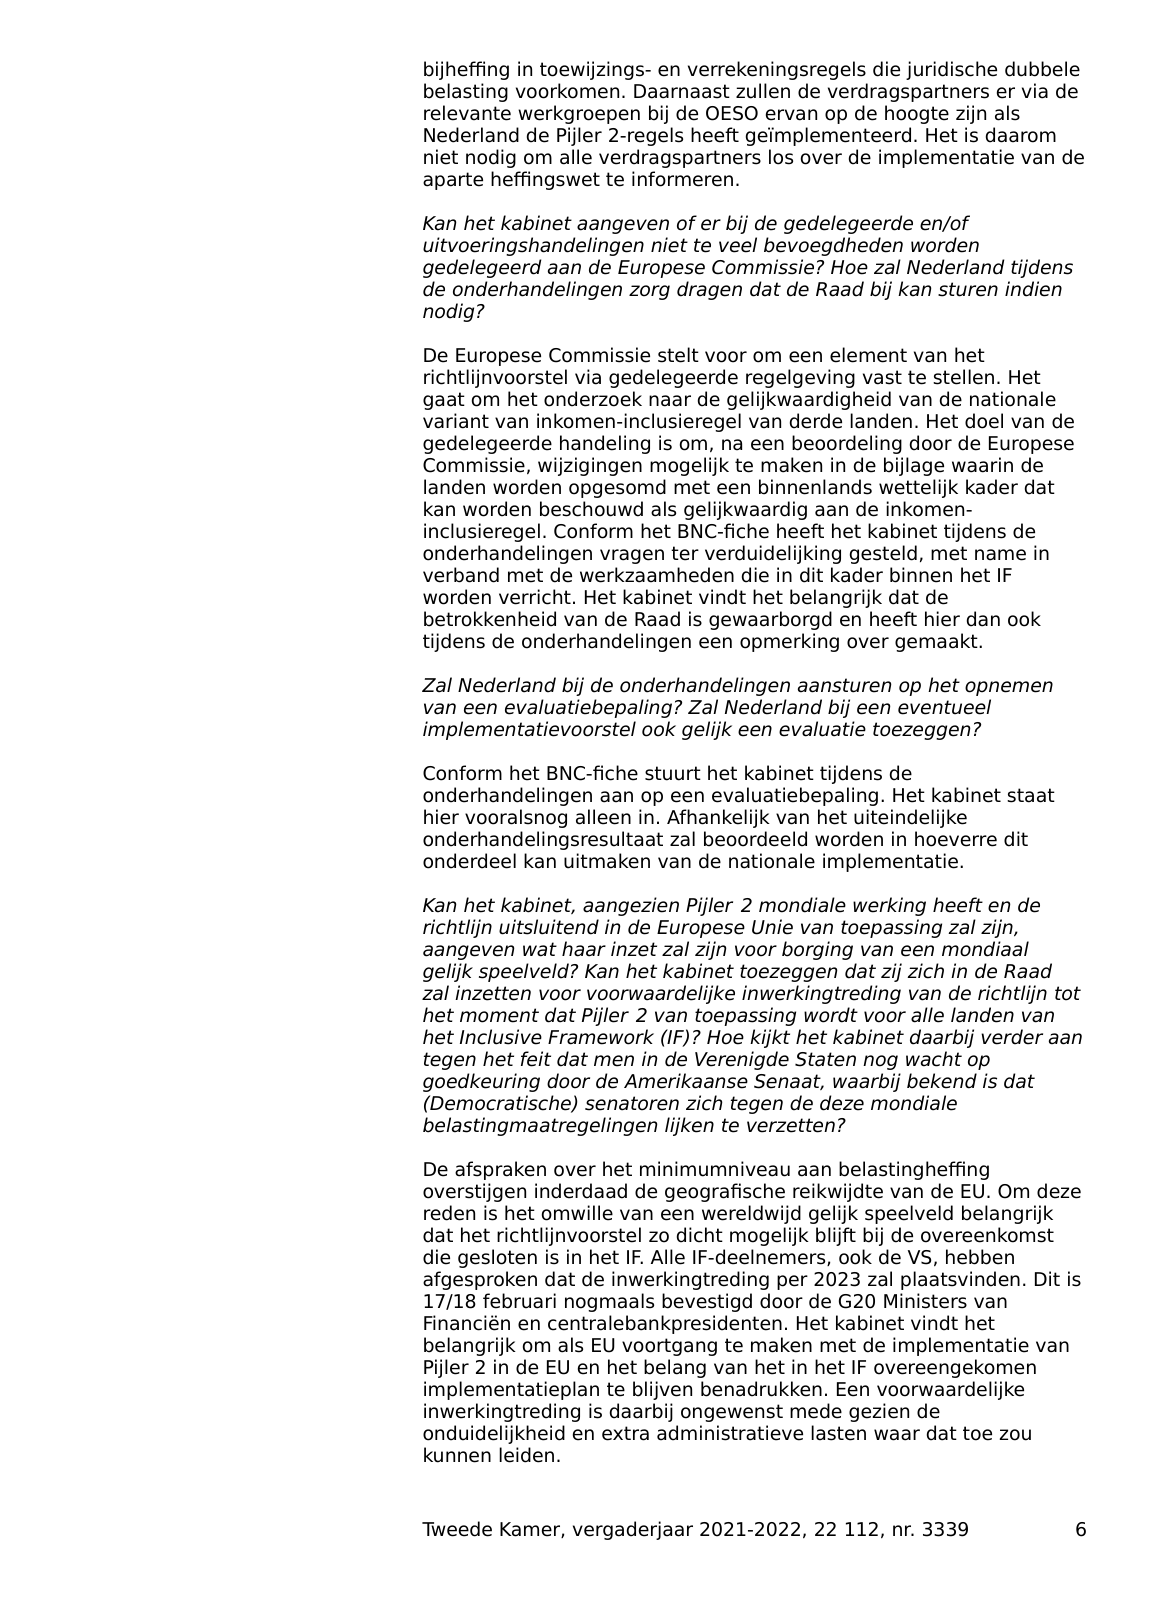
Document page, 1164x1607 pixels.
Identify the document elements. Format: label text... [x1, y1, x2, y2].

text Conform het BNC-fiche stuurt het kabinet tijdens de onderhandelingen aan op een evaluatiebepaling. Het kabinet staat hier vooralsnog alleen in. Afhankelijk van het uiteindelijke onderhandelingsresultaat zal beoordeeld worden in hoeverre dit onderdeel kan uitmaken van de nationale implementatie. [422, 763, 1087, 873]
text Kan het kabinet, aangezien Pijler 2 mondiale werking heeft en de richtlijn uitsluitend in de Europese Unie van toepassing zal zijn, aangeven wat haar inzet zal zijn voor borging van een mondiaal gelijk speelveld? Kan het kabinet toezeggen dat zij zich in de Raad zal inzetten voor voorwaardelijke inwerkingtreding van de richtlijn tot het moment dat Pijler 2 van toepassing wordt voor alle landen van het Inclusive Framework (IF)? Hoe kijkt het kabinet daarbij verder aan tegen het feit dat men in de Verenigde Staten nog wacht op goedkeuring door de Amerikaanse Senaat, waarbij bekend is dat (Democratische) senatoren zich tegen de deze mondiale belastingmaatregelingen lijken te verzetten? [422, 895, 1087, 1137]
text Kan het kabinet aangeven of er bij de gedelegeerde en/of uitvoeringshandelingen niet te veel bevoegdheden worden gedelegeerd aan de Europese Commissie? Hoe zal Nederland tijdens de onderhandelingen zorg dragen dat de Raad bij kan sturen indien nodig? [422, 213, 1087, 323]
text Zal Nederland bij de onderhandelingen aansturen op het opnemen van een evaluatiebepaling? Zal Nederland bij een eventueel implementatievoorstel ook gelijk een evaluatie toezeggen? [422, 675, 1087, 741]
text De Europese Commissie stelt voor om een element van het richtlijnvoorstel via gedelegeerde regelgeving vast te stellen. Het gaat om het onderzoek naar de gelijkwaardigheid van de nationale variant van inkomen-inclusieregel van derde landen. Het doel van de gedelegeerde handeling is om, na een beoordeling door de Europese Commissie, wijzigingen mogelijk te maken in de bijlage waarin de landen worden opgesomd met een binnenlands wettelijk kader dat kan worden beschouwd als gelijkwaardig aan de inkomen-inclusieregel. Conform het BNC-fiche heeft het kabinet tijdens de onderhandelingen vragen ter verduidelijking gesteld, met name in verband met de werkzaamheden die in dit kader binnen het IF worden verricht. Het kabinet vindt het belangrijk dat de betrokkenheid van de Raad is gewaarborgd en heeft hier dan ook tijdens de onderhandelingen een opmerking over gemaakt. [422, 345, 1087, 653]
text bijheffing in toewijzings- en verrekeningsregels die juridische dubbele belasting voorkomen. Daarnaast zullen de verdragspartners er via de relevante werkgroepen bij de OESO ervan op de hoogte zijn als Nederland de Pijler 2-regels heeft geïmplementeerd. Het is daarom niet nodig om alle verdragspartners los over de implementatie van de aparte heffingswet te informeren. [422, 59, 1087, 191]
text De afspraken over het minimumniveau aan belastingheffing overstijgen inderdaad de geografische reikwijdte van de EU. Om deze reden is het omwille van een wereldwijd gelijk speelveld belangrijk dat het richtlijnvoorstel zo dicht mogelijk blijft bij de overeenkomst die gesloten is in het IF. Alle IF-deelnemers, ook de VS, hebben afgesproken dat de inwerkingtreding per 2023 zal plaatsvinden. Dit is 17/18 februari nogmaals bevestigd door de G20 Ministers van Financiën en centralebankpresidenten. Het kabinet vindt het belangrijk om als EU voortgang te maken met de implementatie van Pijler 2 in de EU en het belang van het in het IF overeengekomen implementatieplan te blijven benadrukken. Een voorwaardelijke inwerkingtreding is daarbij ongewenst mede gezien de onduidelijkheid en extra administratieve lasten waar dat toe zou kunnen leiden. [422, 1159, 1087, 1467]
